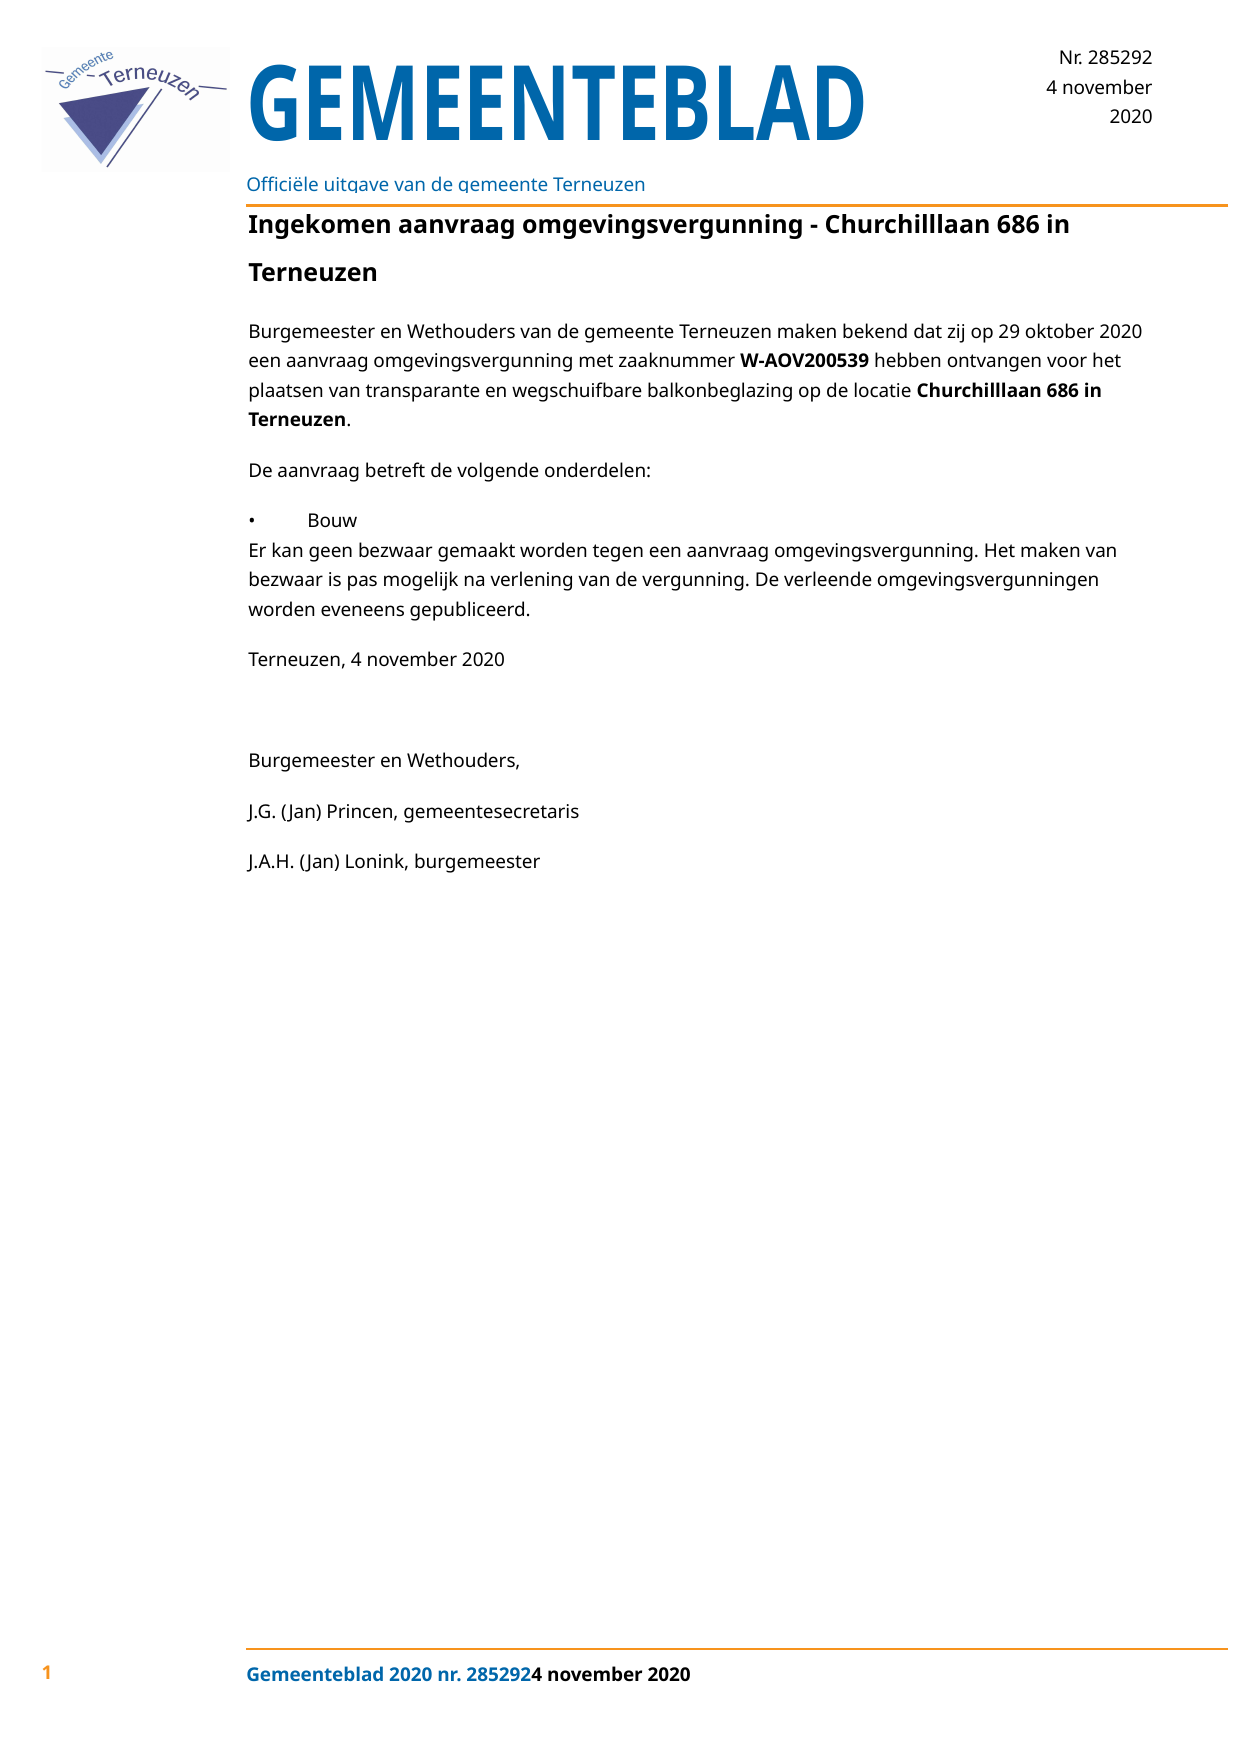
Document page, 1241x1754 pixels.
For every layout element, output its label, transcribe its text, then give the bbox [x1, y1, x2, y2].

text Burgemeester en Wethouders, [248, 747, 1152, 773]
text Er kan geen bezwaar gemaakt worden tegen een aanvraag omgevingsvergunning. Het maken van bezwaar is pas mogelijk na verlening van de vergunning. De verleende omgevingsvergunningen worden eveneens gepubliceerd. [248, 537, 1152, 622]
text Burgemeester en Wethouders van de gemeente Terneuzen maken bekend dat zij op 29 oktober 2020 een aanvraag omgevingsvergunning met zaaknummer W-AOV200539 hebben ontvangen voor het plaatsen van transparante en wegschuifbare balkonbeglazing op de locatie Churchilllaan 686 in Terneuzen. [248, 318, 1152, 432]
text Terneuzen, 4 november 2020 [248, 647, 1152, 672]
text De aanvraag betreft de volgende onderdelen: [248, 457, 1152, 483]
text Ingekomen aanvraag omgevingsvergunning - Churchilllaan 686 in Terneuzen [248, 207, 1152, 288]
picture [41, 47, 231, 172]
list Bouw [248, 507, 1152, 533]
text J.G. (Jan) Princen, gemeentesecretaris [248, 798, 1152, 824]
text J.A.H. (Jan) Lonink, burgemeester [248, 848, 1152, 874]
